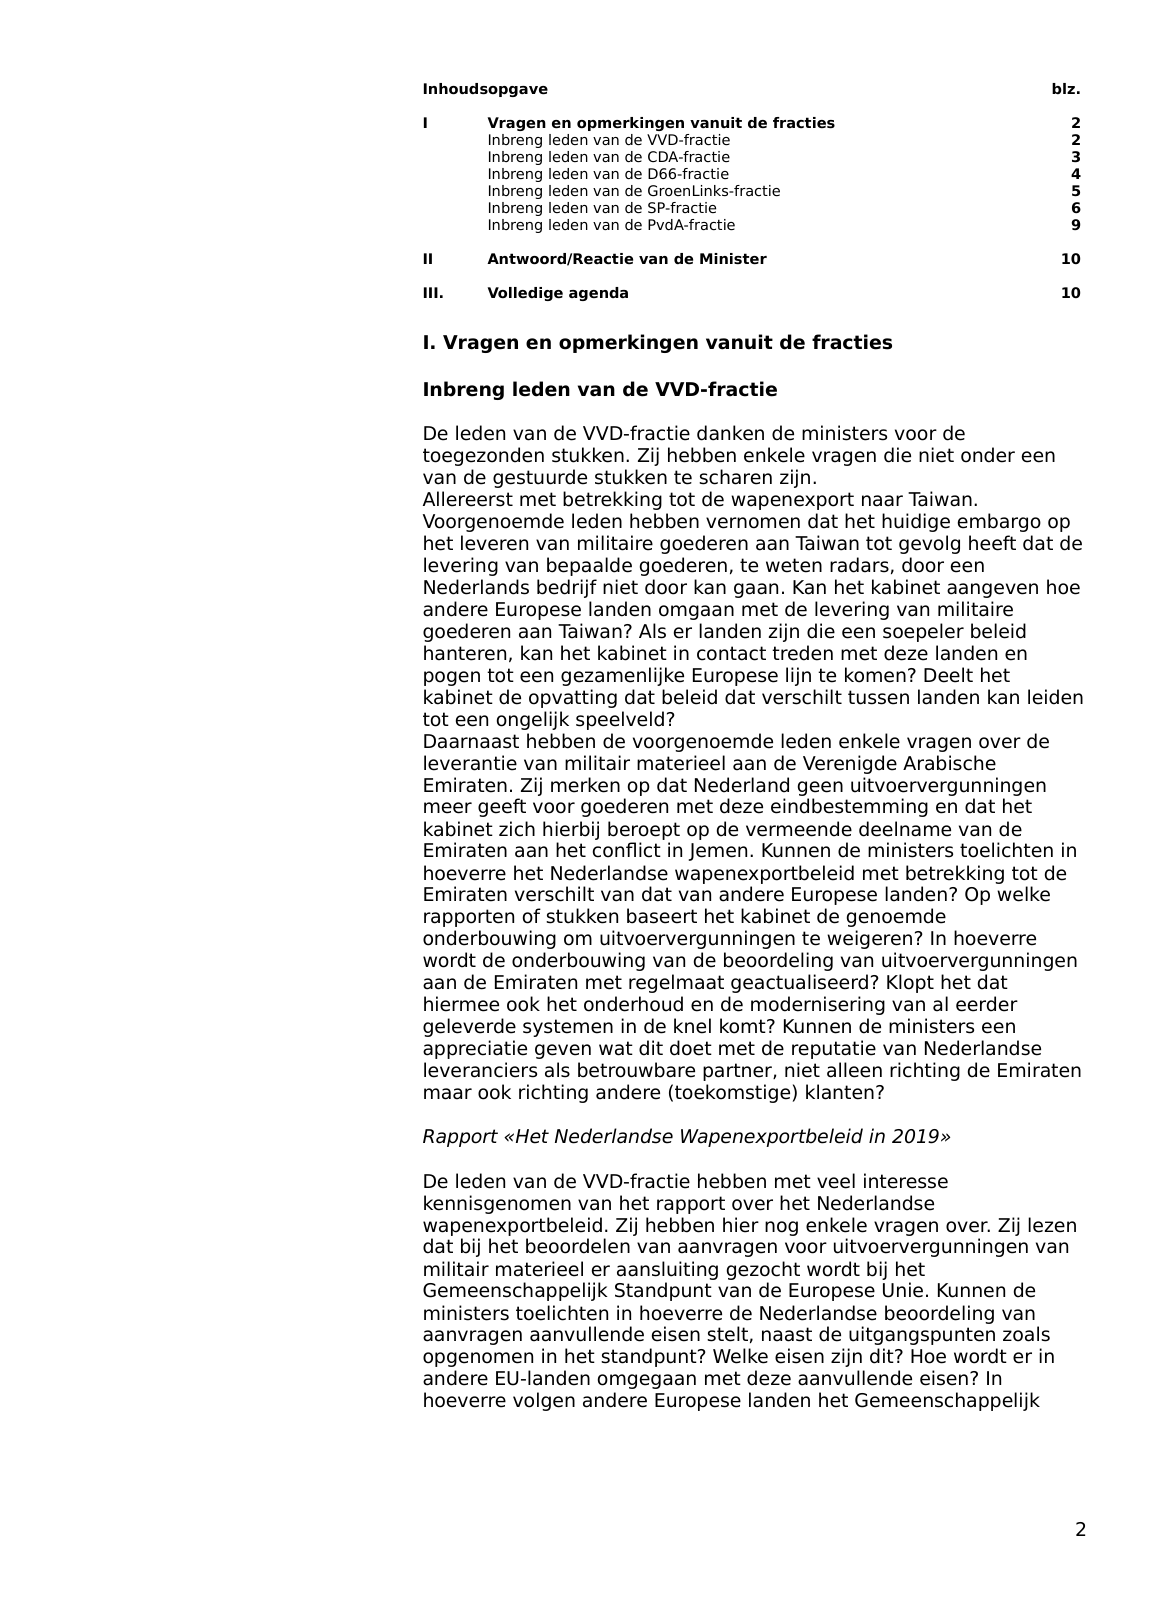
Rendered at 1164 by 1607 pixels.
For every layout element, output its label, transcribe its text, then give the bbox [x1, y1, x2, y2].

table_cell Volledige agenda [481, 285, 1003, 302]
table_cell [422, 183, 481, 200]
table_cell [481, 234, 1003, 251]
table_cell III. [422, 285, 481, 302]
text De leden van de VVD-fractie danken de ministers voor de toegezonden stukken. Zij hebben enkele vragen die niet onder een van de gestuurde stukken te scharen zijn. [422, 423, 1087, 489]
table_cell 10 [1003, 251, 1087, 268]
table_cell Inbreng leden van de SP-fractie [481, 200, 1003, 217]
subtitle Rapport «Het Nederlandse Wapenexportbeleid in 2019» [422, 1126, 1087, 1148]
table_cell [422, 234, 481, 251]
table_cell [422, 98, 481, 115]
table_cell Inbreng leden van de VVD-fractie [481, 132, 1003, 149]
table_cell [481, 268, 1003, 285]
table_cell Vragen en opmerkingen vanuit de fracties [481, 115, 1003, 132]
table_cell [1003, 268, 1087, 285]
table_cell [422, 200, 481, 217]
table_cell [1003, 234, 1087, 251]
table_cell I [422, 115, 481, 132]
table_cell [1003, 98, 1087, 115]
text Allereerst met betrekking tot de wapenexport naar Taiwan. Voorgenoemde leden hebben vernomen dat het huidige embargo op het leveren van militaire goederen aan Taiwan tot gevolg heeft dat de levering van bepaalde goederen, te weten radars, door een Nederlands bedrijf niet door kan gaan. Kan het kabinet aangeven hoe andere Europese landen omgaan met de levering van militaire goederen aan Taiwan? Als er landen zijn die een soepeler beleid hanteren, kan het kabinet in contact treden met deze landen en pogen tot een gezamenlijke Europese lijn te komen? Deelt het kabinet de opvatting dat beleid dat verschilt tussen landen kan leiden tot een ongelijk speelveld? [422, 489, 1087, 731]
table_cell Inbreng leden van de PvdA-fractie [481, 217, 1003, 234]
table_cell Inbreng leden van de D66-fractie [481, 166, 1003, 183]
text De leden van de VVD-fractie hebben met veel interesse kennisgenomen van het rapport over het Nederlandse wapenexportbeleid. Zij hebben hier nog enkele vragen over. Zij lezen dat bij het beoordelen van aanvragen voor uitvoervergunningen van militair materieel er aansluiting gezocht wordt bij het Gemeenschappelijk Standpunt van de Europese Unie. Kunnen de ministers toelichten in hoeverre de Nederlandse beoordeling van aanvragen aanvullende eisen stelt, naast de uitgangspunten zoals opgenomen in het standpunt? Welke eisen zijn dit? Hoe wordt er in andere EU-landen omgegaan met deze aanvullende eisen? In hoeverre volgen andere Europese landen het Gemeenschappelijk [422, 1171, 1087, 1412]
table_cell 6 [1003, 200, 1087, 217]
table_cell Inbreng leden van de CDA-fractie [481, 149, 1003, 166]
table_cell Antwoord/Reactie van de Minister [481, 251, 1003, 268]
table_header blz. [1003, 81, 1087, 98]
table_cell Inbreng leden van de GroenLinks-fractie [481, 183, 1003, 200]
table_cell [422, 268, 481, 285]
table_cell 2 [1003, 115, 1087, 132]
text Daarnaast hebben de voorgenoemde leden enkele vragen over de leverantie van militair materieel aan de Verenigde Arabische Emiraten. Zij merken op dat Nederland geen uitvoervergunningen meer geeft voor goederen met deze eindbestemming en dat het kabinet zich hierbij beroept op de vermeende deelname van de Emiraten aan het conflict in Jemen. Kunnen de ministers toelichten in hoeverre het Nederlandse wapenexportbeleid met betrekking tot de Emiraten verschilt van dat van andere Europese landen? Op welke rapporten of stukken baseert het kabinet de genoemde onderbouwing om uitvoervergunningen te weigeren? In hoeverre wordt de onderbouwing van de beoordeling van uitvoervergunningen aan de Emiraten met regelmaat geactualiseerd? Klopt het dat hiermee ook het onderhoud en de modernisering van al eerder geleverde systemen in de knel komt? Kunnen de ministers een appreciatie geven wat dit doet met de reputatie van Nederlandse leveranciers als betrouwbare partner, niet alleen richting de Emiraten maar ook richting andere (toekomstige) klanten? [422, 731, 1087, 1104]
table_cell 9 [1003, 217, 1087, 234]
table_cell 5 [1003, 183, 1087, 200]
table_cell 10 [1003, 285, 1087, 302]
table_cell 4 [1003, 166, 1087, 183]
table_cell II [422, 251, 481, 268]
subtitle Inbreng leden van de VVD-fractie [422, 379, 1087, 401]
table_cell [422, 217, 481, 234]
table_cell 3 [1003, 149, 1087, 166]
subtitle I. Vragen en opmerkingen vanuit de fracties [422, 332, 1087, 354]
table_cell [481, 98, 1003, 115]
table_cell [422, 132, 481, 149]
table_header Inhoudsopgave [422, 81, 1003, 98]
table_cell [422, 166, 481, 183]
table_cell 2 [1003, 132, 1087, 149]
table_cell [422, 149, 481, 166]
